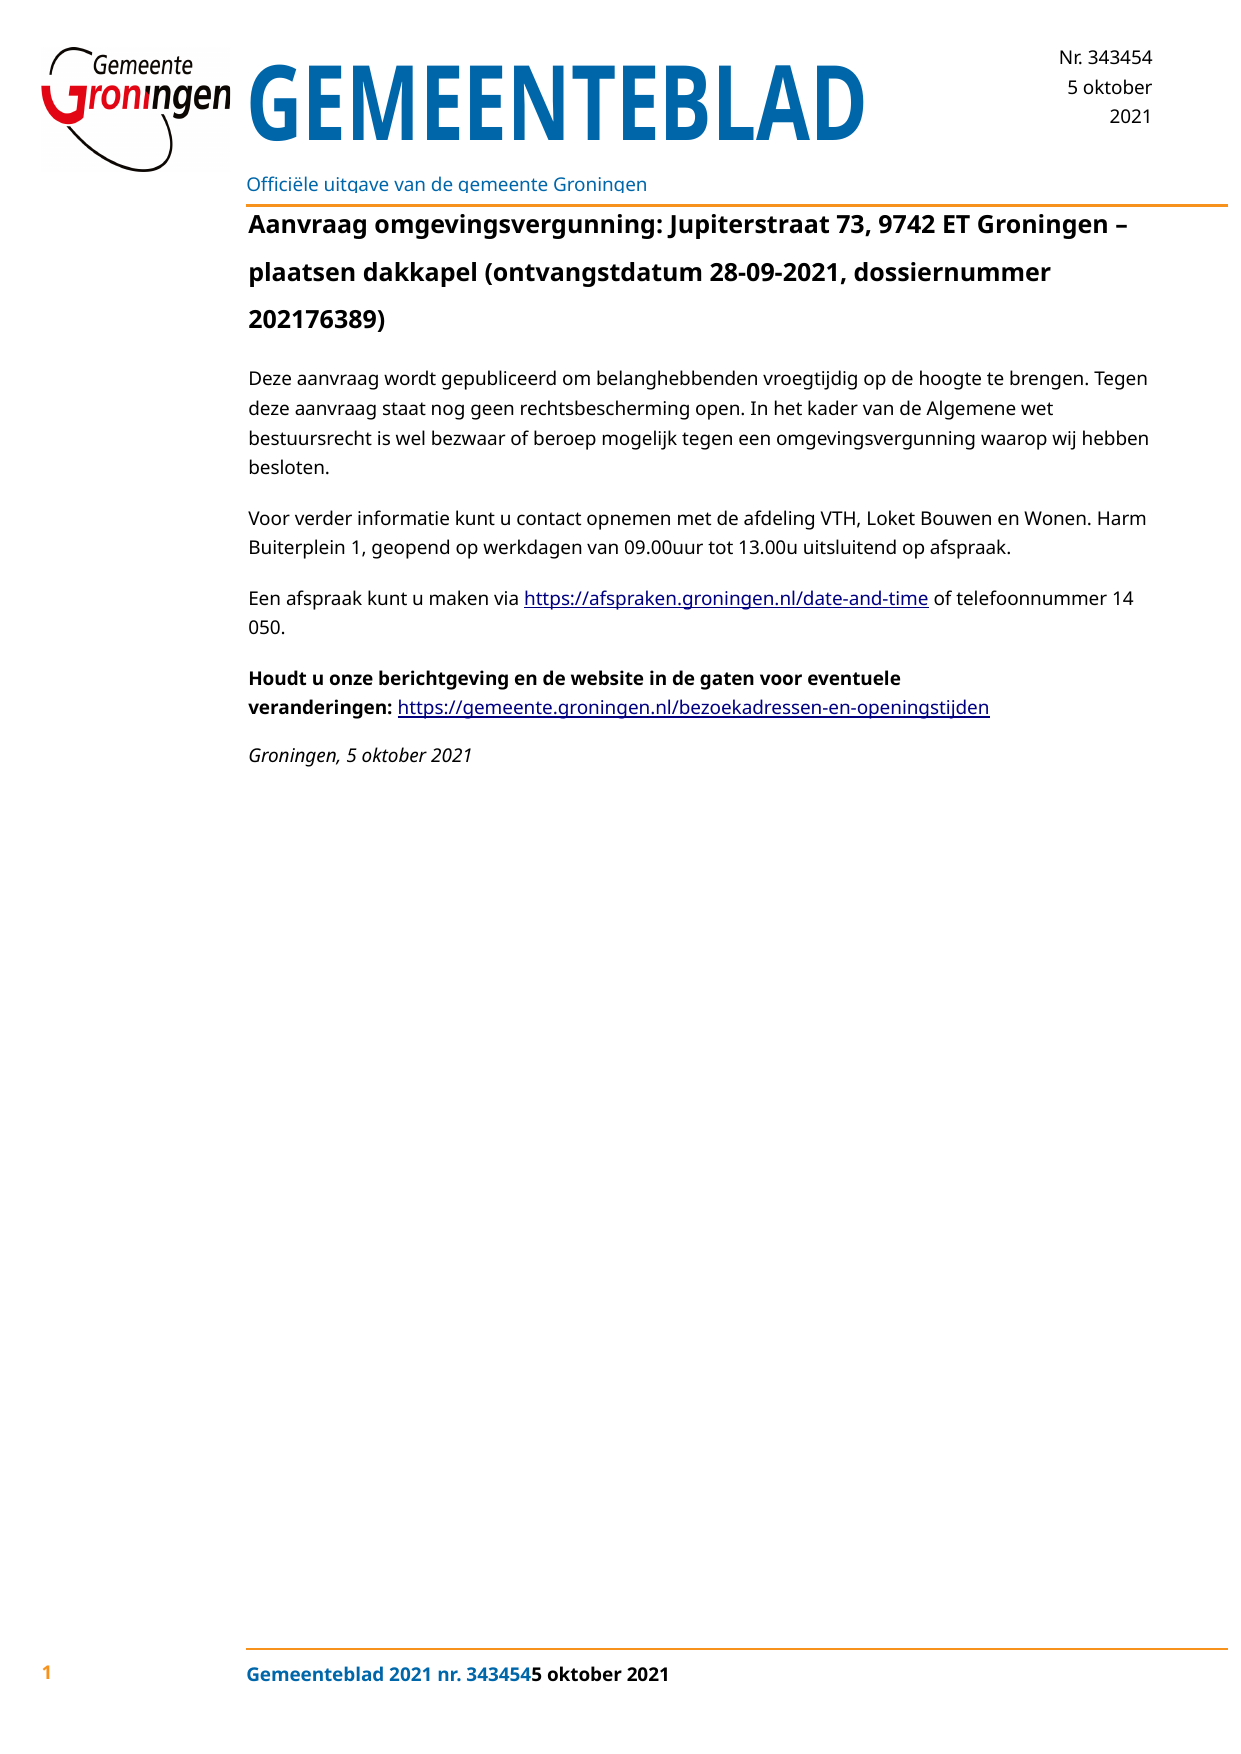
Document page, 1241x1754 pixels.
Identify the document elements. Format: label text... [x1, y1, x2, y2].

text Deze aanvraag wordt gepubliceerd om belanghebbenden vroegtijdig op de hoogte te brengen. Tegen deze aanvraag staat nog geen rechtsbescherming open. In het kader van de Algemene wet bestuursrecht is wel bezwaar of beroep mogelijk tegen een omgevingsvergunning waarop wij hebben besloten. [248, 366, 1152, 480]
text Groningen, 5 oktober 2021 [248, 742, 1152, 768]
picture [41, 47, 231, 172]
text Een afspraak kunt u maken via https://afspraken.groningen.nl/date-and-time of telefoonnummer 14 050. [248, 585, 1152, 640]
text Aanvraag omgevingsvergunning: Jupiterstraat 73, 9742 ET Groningen – plaatsen dakkapel (ontvangstdatum 28-09-2021, dossiernummer 202176389) [248, 207, 1152, 336]
text Houdt u onze berichtgeving en de website in de gaten voor eventuele veranderingen: https://gemeente.groningen.nl/bezoekadressen-en-openingstijden [248, 665, 1152, 720]
text Voor verder informatie kunt u contact opnemen met de afdeling VTH, Loket Bouwen en Wonen. Harm Buiterplein 1, geopend op werkdagen van 09.00uur tot 13.00u uitsluitend op afspraak. [248, 505, 1152, 560]
